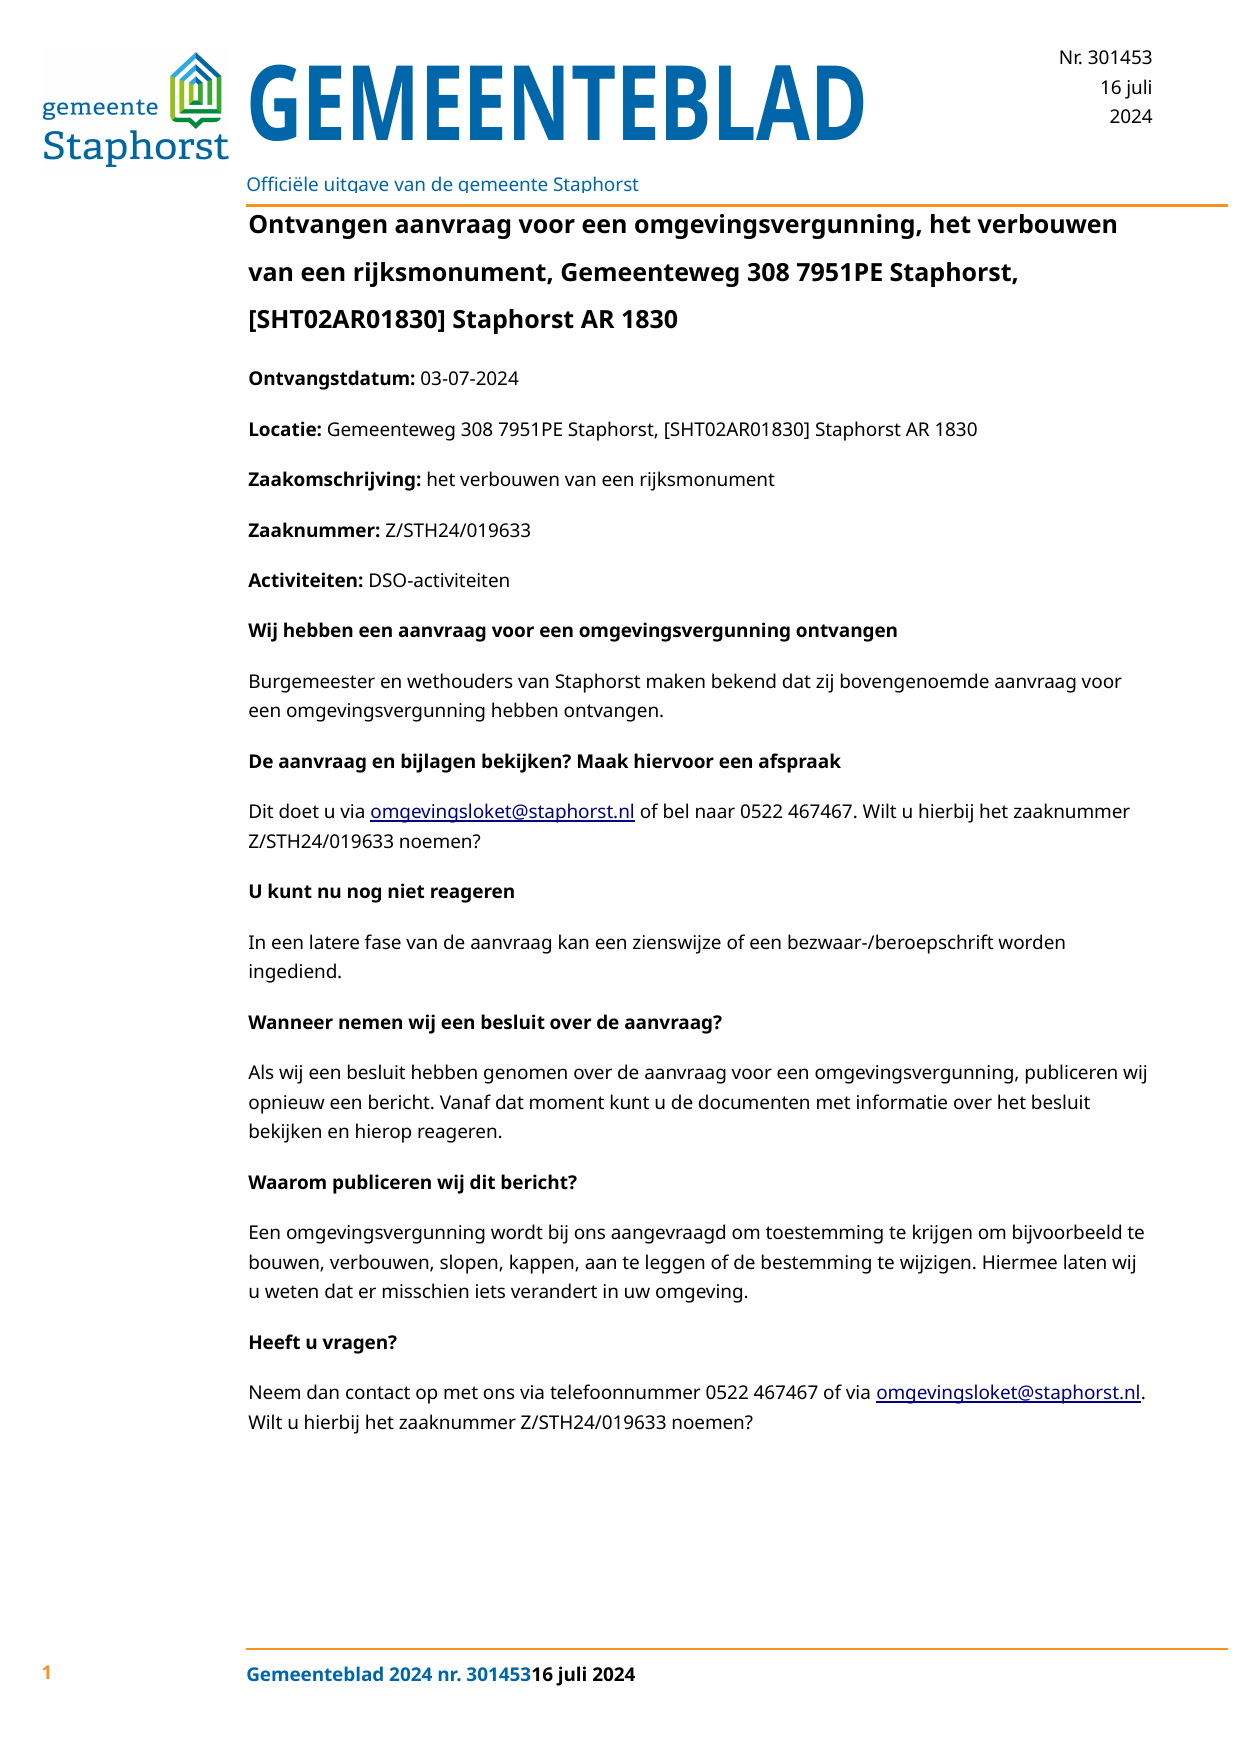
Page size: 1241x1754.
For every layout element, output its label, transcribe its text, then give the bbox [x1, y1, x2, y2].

text Een omgevingsvergunning wordt bij ons aangevraagd om toestemming te krijgen om bijvoorbeeld te bouwen, verbouwen, slopen, kappen, aan te leggen of de bestemming te wijzigen. Hiermee laten wij u weten dat er misschien iets verandert in uw omgeving. [248, 1219, 1152, 1304]
text U kunt nu nog niet reageren [248, 878, 1152, 904]
text Waarom publiceren wij dit bericht? [248, 1169, 1152, 1194]
text Burgemeester en wethouders van Staphorst maken bekend dat zij bovengenoemde aanvraag voor een omgevingsvergunning hebben ontvangen. [248, 668, 1152, 723]
text Activiteiten: DSO-activiteiten [248, 567, 1152, 593]
text Zaaknummer: Z/STH24/019633 [248, 517, 1152, 542]
text Als wij een besluit hebben genomen over de aanvraag voor een omgevingsvergunning, publiceren wij opnieuw een bericht. Vanaf dat moment kunt u de documenten met informatie over het besluit bekijken en hierop reageren. [248, 1059, 1152, 1144]
text Dit doet u via omgevingsloket@staphorst.nl of bel naar 0522 467467. Wilt u hierbij het zaaknummer Z/STH24/019633 noemen? [248, 798, 1152, 854]
text Ontvangen aanvraag voor een omgevingsvergunning, het verbouwen van een rijksmonument, Gemeenteweg 308 7951PE Staphorst, [SHT02AR01830] Staphorst AR 1830 [248, 207, 1152, 336]
text Neem dan contact op met ons via telefoonnummer 0522 467467 of via omgevingsloket@staphorst.nl. Wilt u hierbij het zaaknummer Z/STH24/019633 noemen? [248, 1379, 1152, 1434]
text Ontvangstdatum: 03-07-2024 [248, 366, 1152, 391]
text Wij hebben een aanvraag voor een omgevingsvergunning ontvangen [248, 618, 1152, 643]
text In een latere fase van de aanvraag kan een zienswijze of een bezwaar-/beroepschrift worden ingediend. [248, 929, 1152, 984]
text Wanneer nemen wij een besluit over de aanvraag? [248, 1009, 1152, 1034]
text Heeft u vragen? [248, 1329, 1152, 1354]
text De aanvraag en bijlagen bekijken? Maak hiervoor een afspraak [248, 748, 1152, 774]
text Zaakomschrijving: het verbouwen van een rijksmonument [248, 466, 1152, 492]
picture [41, 47, 231, 172]
text Locatie: Gemeenteweg 308 7951PE Staphorst, [SHT02AR01830] Staphorst AR 1830 [248, 416, 1152, 442]
